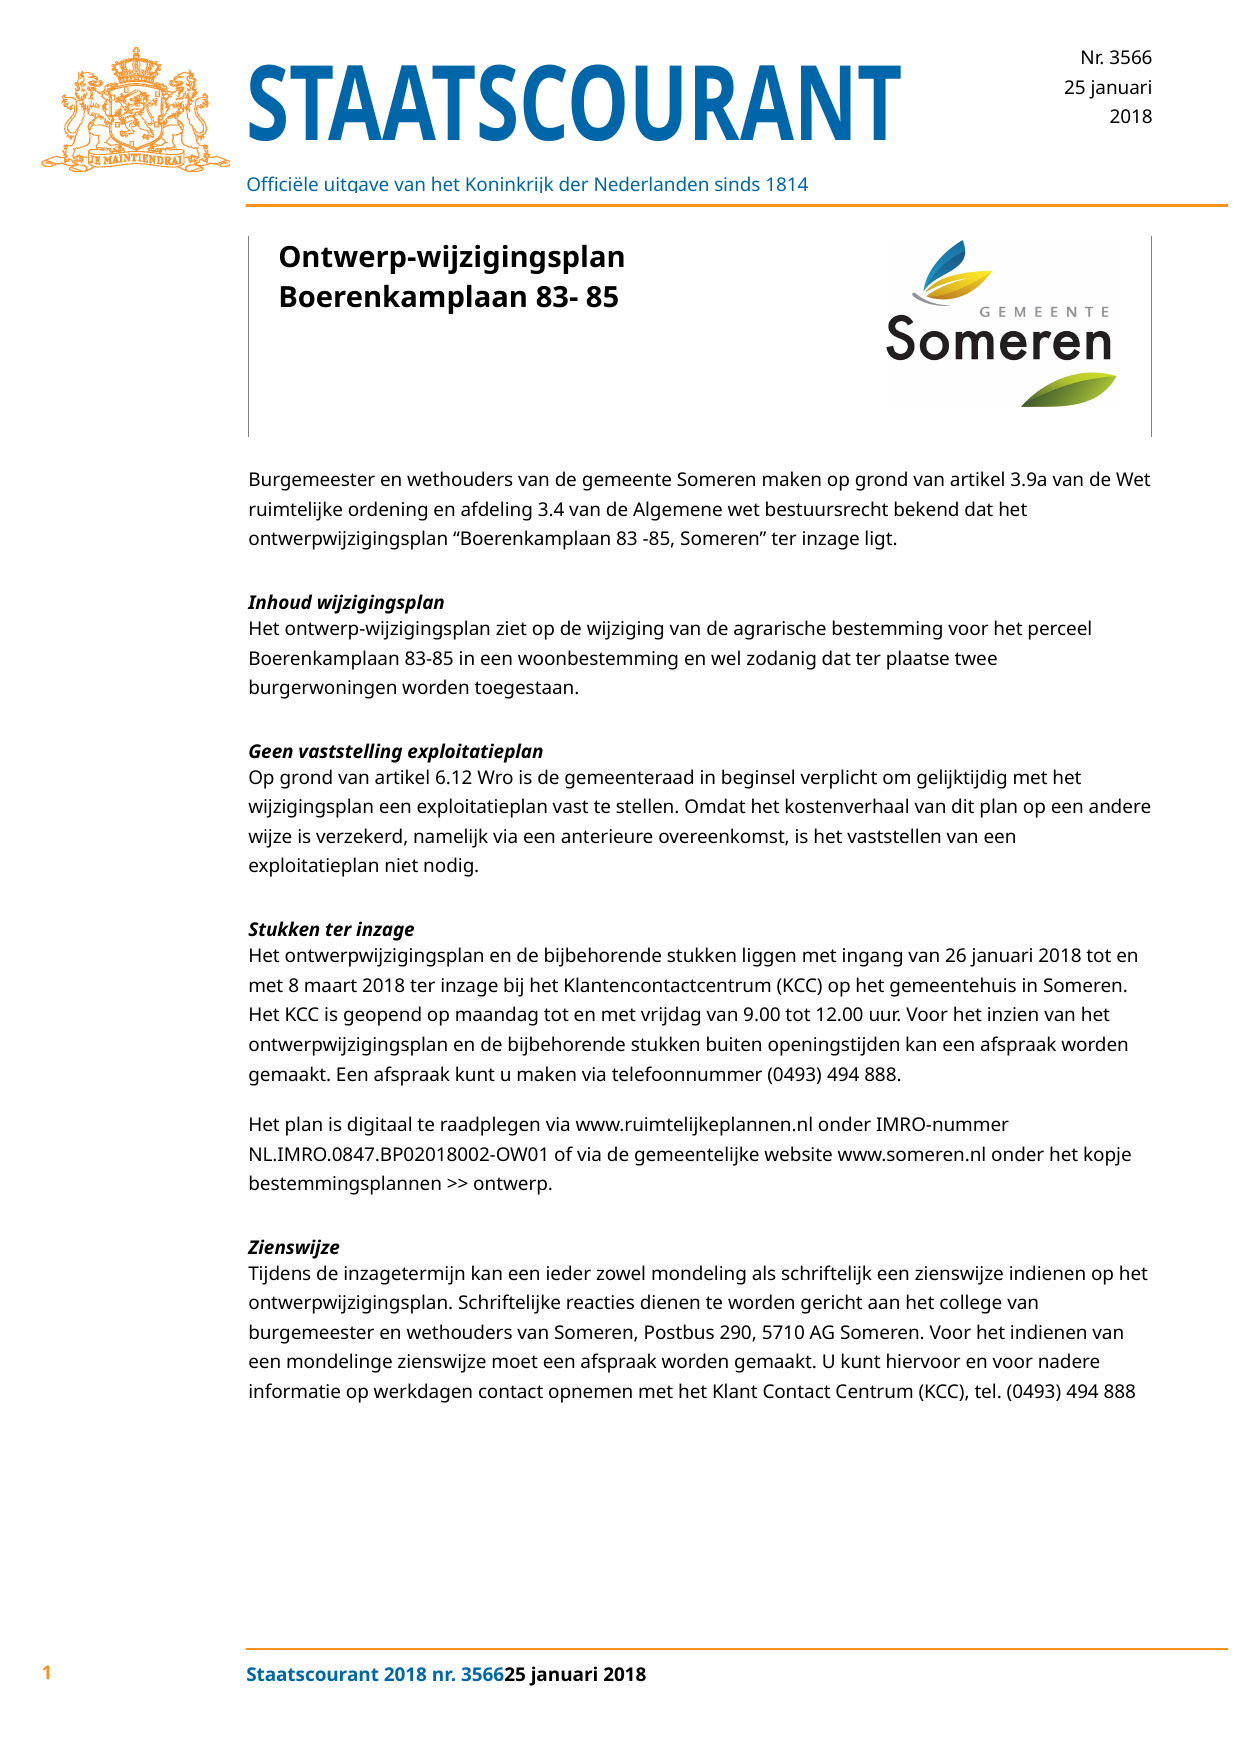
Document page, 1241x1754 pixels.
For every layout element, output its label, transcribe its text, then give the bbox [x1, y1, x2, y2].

text Het ontwerpwijzigingsplan en de bijbehorende stukken liggen met ingang van 26 januari 2018 tot en met 8 maart 2018 ter inzage bij het Klantencontactcentrum (KCC) op het gemeentehuis in Someren. Het KCC is geopend op maandag tot en met vrijdag van 9.00 tot 12.00 uur. Voor het inzien van het ontwerpwijzigingsplan en de bijbehorende stukken buiten openingstijden kan een afspraak worden gemaakt. Een afspraak kunt u maken via telefoonnummer (0493) 494 888. [248, 942, 1152, 1086]
picture [882, 236, 1119, 411]
picture [41, 47, 231, 172]
text Inhoud wijzigingsplan [248, 589, 1152, 615]
text Burgemeester en wethouders van de gemeente Someren maken op grond van artikel 3.9a van de Wet ruimtelijke ordening en afdeling 3.4 van de Algemene wet bestuursrecht bekend dat het ontwerpwijzigingsplan “Boerenkamplaan 83 -85, Someren” ter inzage ligt. [248, 466, 1152, 551]
text Op grond van artikel 6.12 Wro is de gemeenteraad in beginsel verplicht om gelijktijdig met het wijzigingsplan een exploitatieplan vast te stellen. Omdat het kostenverhaal van dit plan op een andere wijze is verzekerd, namelijk via een anterieure overeenkomst, is het vaststellen van een exploitatieplan niet nodig. [248, 764, 1152, 878]
text Stukken ter inzage [248, 917, 1152, 942]
table_header Ontwerp-wijzigingsplan Boerenkamplaan 83- 85 [249, 236, 850, 437]
text Tijdens de inzagetermijn kan een ieder zowel mondeling als schriftelijk een zienswijze indienen op het ontwerpwijzigingsplan. Schriftelijke reacties dienen te worden gericht aan het college van burgemeester en wethouders van Someren, Postbus 290, 5710 AG Someren. Voor het indienen van een mondelinge zienswijze moet een afspraak worden gemaakt. U kunt hiervoor en voor nadere informatie op werkdagen contact opnemen met het Klant Contact Centrum (KCC), tel. (0493) 494 888 [248, 1260, 1152, 1404]
text Geen vaststelling exploitatieplan [248, 738, 1152, 764]
table_header [850, 236, 1151, 437]
text Het ontwerp-wijzigingsplan ziet op de wijziging van de agrarische bestemming voor het perceel Boerenkamplaan 83-85 in een woonbestemming en wel zodanig dat ter plaatse twee burgerwoningen worden toegestaan. [248, 615, 1152, 700]
text Zienswijze [248, 1234, 1152, 1260]
text Het plan is digitaal te raadplegen via www.ruimtelijkeplannen.nl onder IMRO-nummer NL.IMRO.0847.BP02018002-OW01 of via de gemeentelijke website www.someren.nl onder het kopje bestemmingsplannen >> ontwerp. [248, 1111, 1152, 1196]
